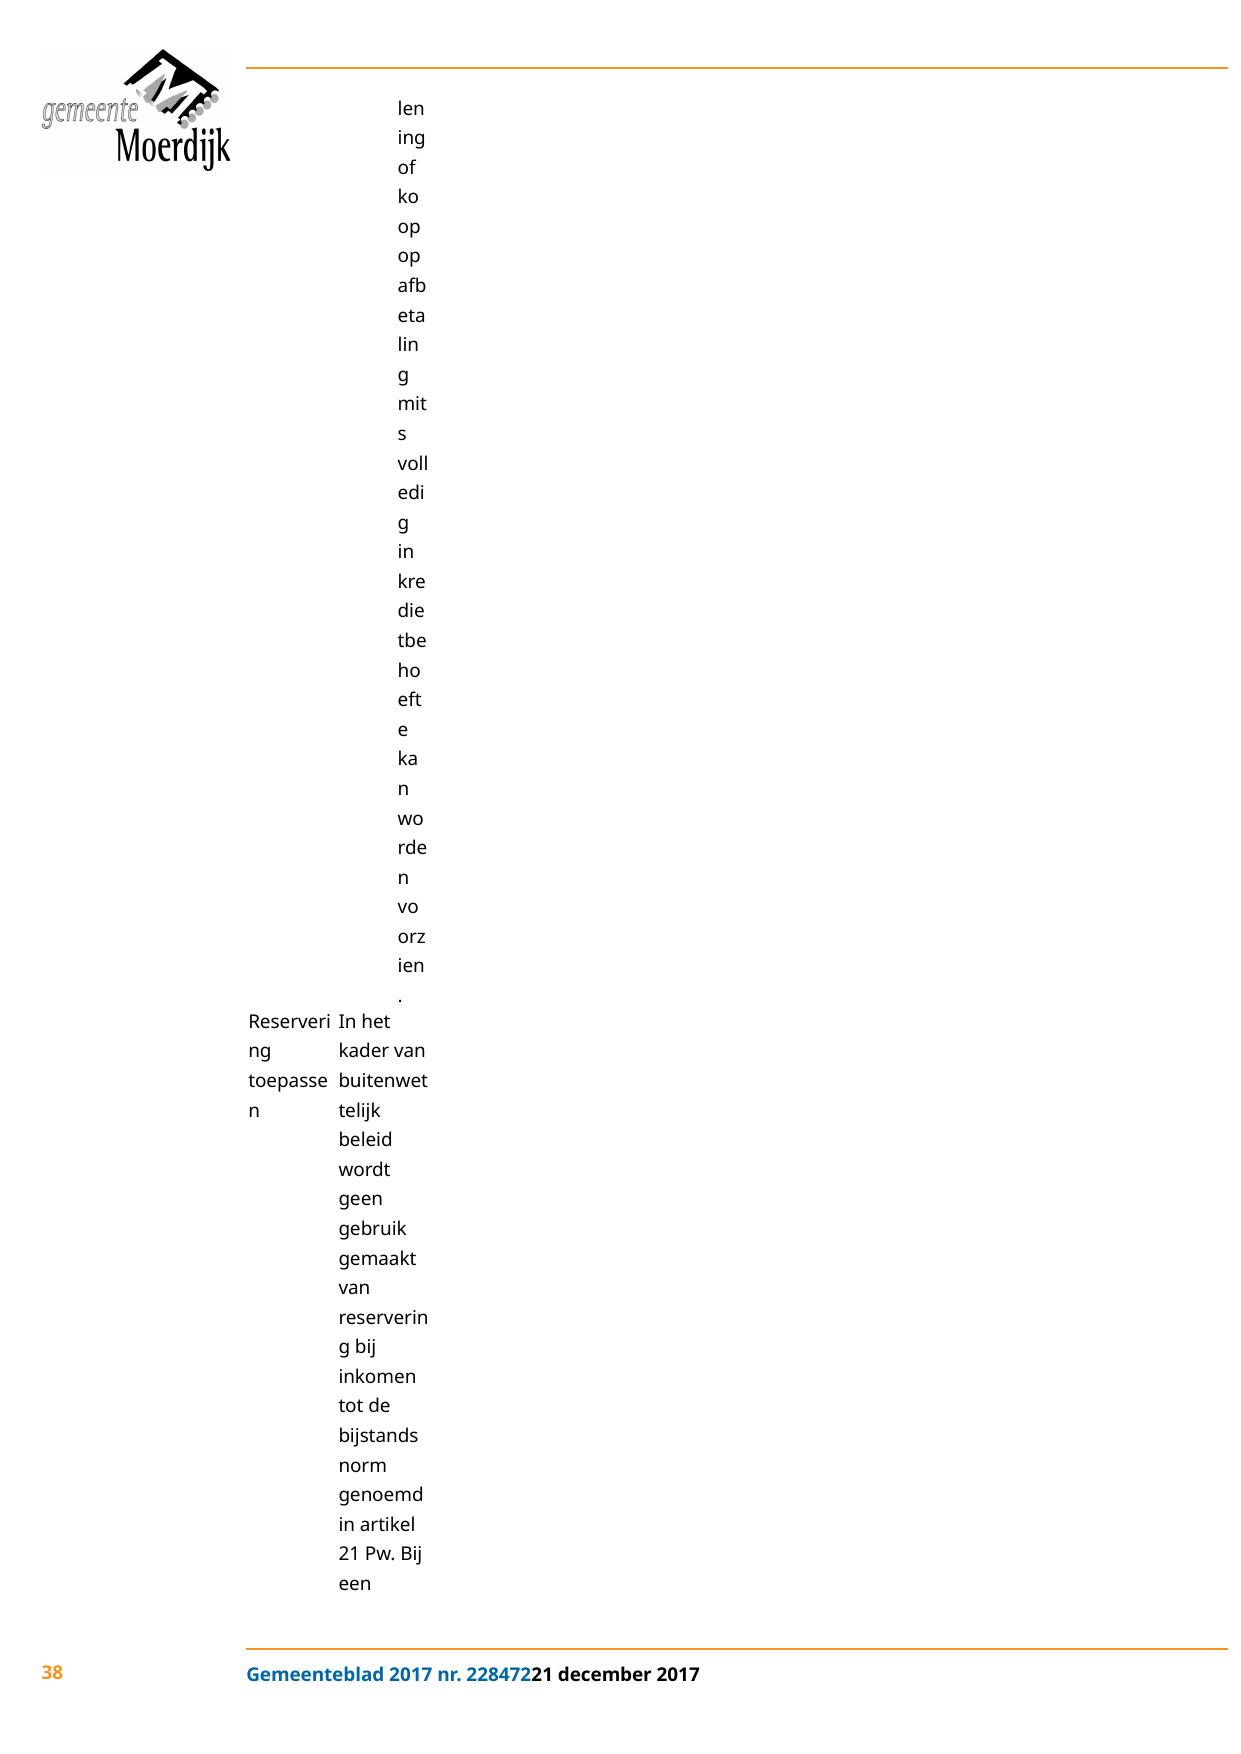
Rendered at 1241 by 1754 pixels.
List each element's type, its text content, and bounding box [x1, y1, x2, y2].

table_cell Reservering toepassen [248, 1008, 338, 1596]
table_cell In het kader van buitenwettelijk beleid wordt geen gebruik gemaakt van reservering bij inkomen tot de bijstandsnorm genoemd in artikel 21 Pw. Bij een [338, 1008, 429, 1596]
picture [41, 47, 231, 172]
table_cell [248, 95, 338, 1008]
table_cell lening of koop op afbetaling mits volledig in kredietbehoefte kan worden voorzien. [338, 95, 429, 1008]
